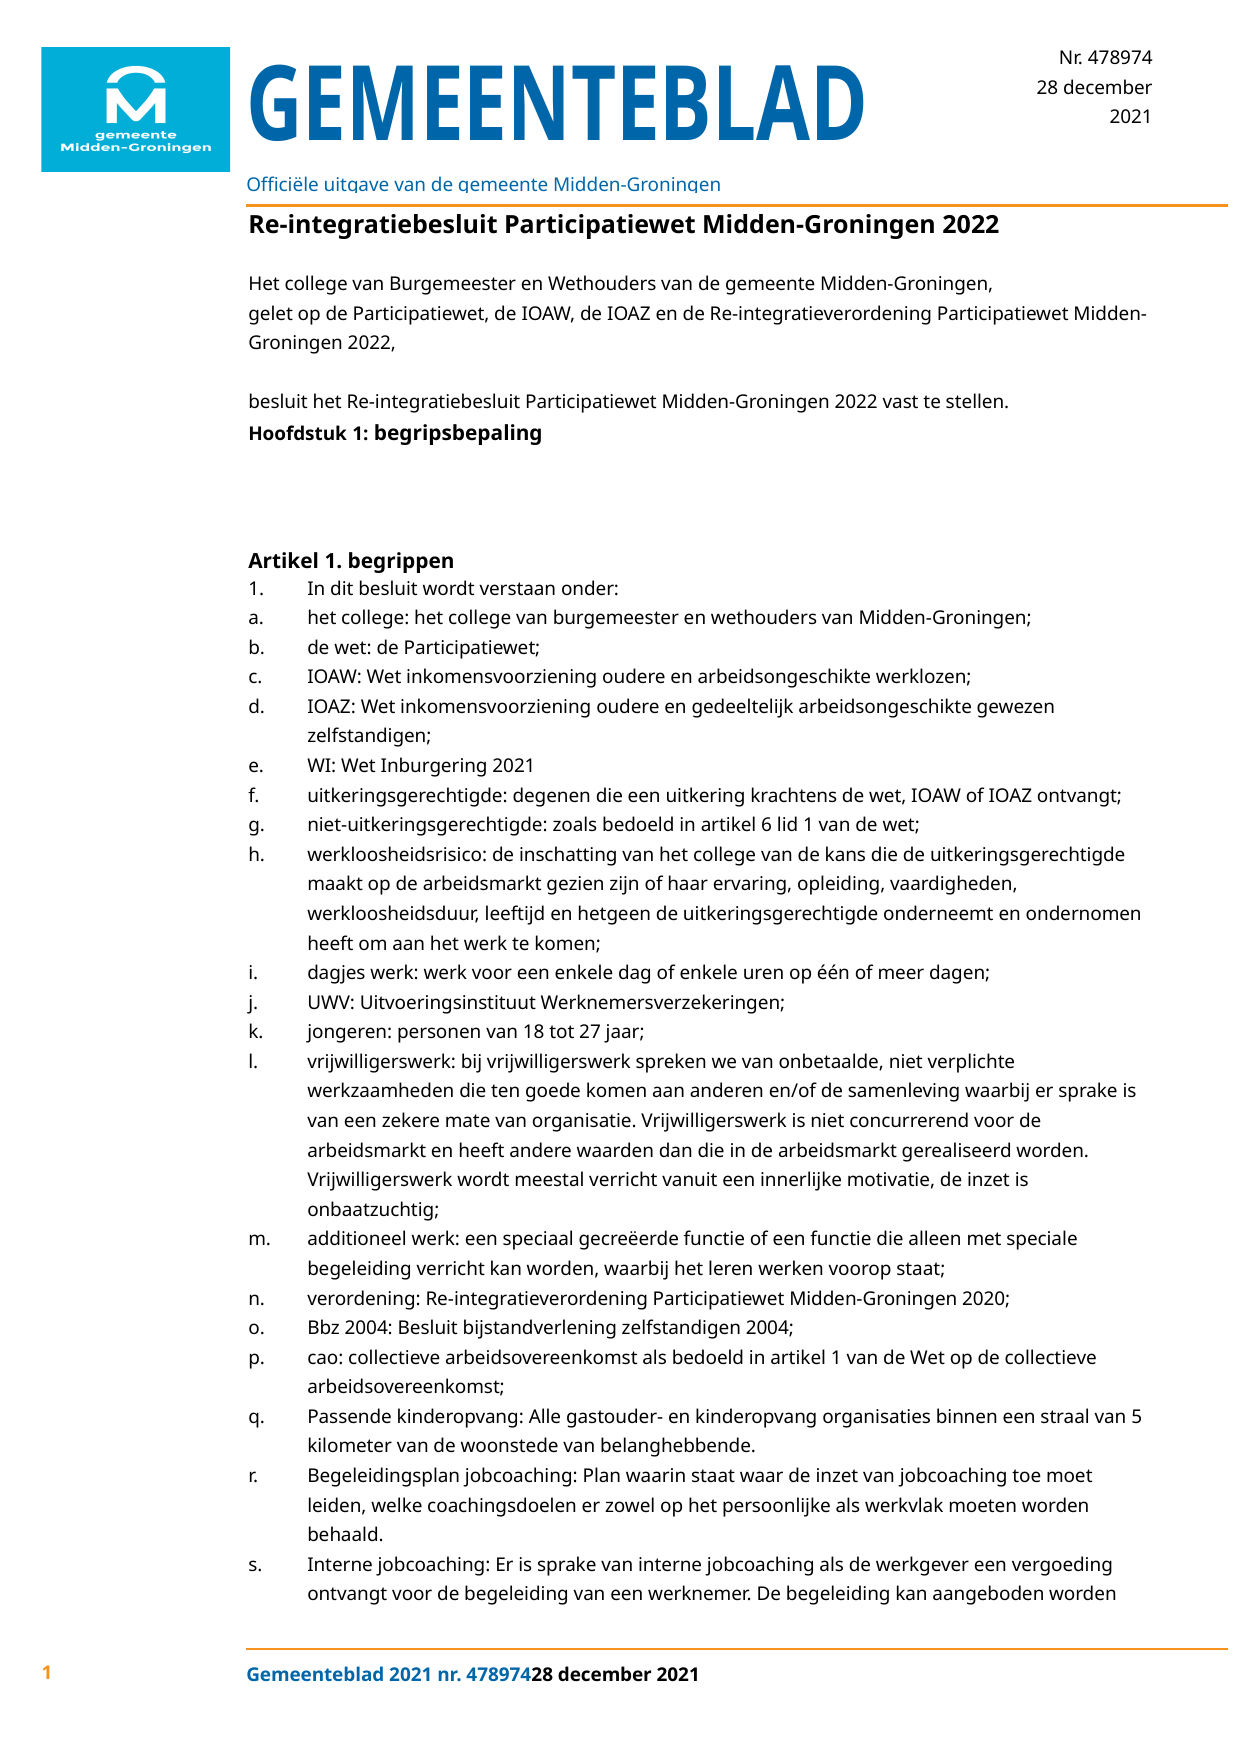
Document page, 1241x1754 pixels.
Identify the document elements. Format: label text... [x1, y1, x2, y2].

text gelet op de Participatiewet, de IOAW, de IOAZ en de Re-integratieverordening Participatiewet Midden-Groningen 2022, [248, 300, 1152, 355]
list In dit besluit wordt verstaan onder: [248, 575, 1152, 601]
list niet-uitkeringsgerechtigde: zoals bedoeld in artikel 6 lid 1 van de wet; [248, 811, 1152, 837]
list werkloosheidsrisico: de inschatting van het college van de kans die de uitkeringsgerechtigde maakt op de arbeidsmarkt gezien zijn of haar ervaring, opleiding, vaardigheden, werkloosheidsduur, leeftijd en hetgeen de uitkeringsgerechtigde onderneemt en ondernomen heeft om aan het werk te komen; [248, 841, 1152, 956]
list vrijwilligerswerk: bij vrijwilligerswerk spreken we van onbetaalde, niet verplichte werkzaamheden die ten goede komen aan anderen en/of de samenleving waarbij er sprake is van een zekere mate van organisatie. Vrijwilligerswerk is niet concurrerend voor de arbeidsmarkt en heeft andere waarden dan die in de arbeidsmarkt gerealiseerd worden. Vrijwilligerswerk wordt meestal verricht vanuit een innerlijke motivatie, de inzet is onbaatzuchtig; [248, 1048, 1152, 1222]
list IOAW: Wet inkomensvoorziening oudere en arbeidsongeschikte werklozen; [248, 663, 1152, 689]
list dagjes werk: werk voor een enkele dag of enkele uren op één of meer dagen; [248, 959, 1152, 985]
picture [184, 146, 190, 153]
list Interne jobcoaching: Er is sprake van interne jobcoaching als de werkgever een vergoeding ontvangt voor de begeleiding van een werknemer. De begeleiding kan aangeboden worden [248, 1551, 1152, 1606]
list IOAZ: Wet inkomensvoorziening oudere en gedeeltelijk arbeidsongeschikte gewezen zelfstandigen; [248, 693, 1152, 748]
picture [107, 89, 165, 122]
list Bbz 2004: Besluit bijstandverlening zelfstandigen 2004; [248, 1314, 1152, 1340]
picture [108, 66, 164, 82]
list additioneel werk: een speciaal gecreëerde functie of een functie die alleen met speciale begeleiding verricht kan worden, waarbij het leren werken voorop staat; [248, 1226, 1152, 1281]
list UWV: Uitvoeringsinstituut Werknemersverzekeringen; [248, 989, 1152, 1015]
list Passende kinderopvang: Alle gastouder- en kinderopvang organisaties binnen een straal van 5 kilometer van de woonstede van belanghebbende. [248, 1403, 1152, 1458]
list WI: Wet Inburgering 2021 [248, 752, 1152, 778]
list de wet: de Participatiewet; [248, 634, 1152, 660]
list uitkeringsgerechtigde: degenen die een uitkering krachtens de wet, IOAW of IOAZ ontvangt; [248, 782, 1152, 808]
list cao: collectieve arbeidsovereenkomst als bedoeld in artikel 1 van de Wet op de collectieve arbeidsovereenkomst; [248, 1344, 1152, 1399]
list jongeren: personen van 18 tot 27 jaar; [248, 1018, 1152, 1044]
list het college: het college van burgemeester en wethouders van Midden-Groningen; [248, 604, 1152, 630]
list Begeleidingsplan jobcoaching: Plan waarin staat waar de inzet van jobcoaching toe moet leiden, welke coachingsdoelen er zowel op het persoonlijke als werkvlak moeten worden behaald. [248, 1462, 1152, 1547]
text Re-integratiebesluit Participatiewet Midden-Groningen 2022 [248, 207, 1152, 241]
text Hoofdstuk 1: begripsbepaling [248, 418, 1152, 447]
text Artikel 1. begrippen [248, 546, 1152, 575]
text Het college van Burgemeester en Wethouders van de gemeente Midden-Groningen, [248, 270, 1152, 296]
list verordening: Re-integratieverordening Participatiewet Midden-Groningen 2020; [248, 1285, 1152, 1311]
text besluit het Re-integratiebesluit Participatiewet Midden-Groningen 2022 vast te stellen. [248, 389, 1152, 414]
